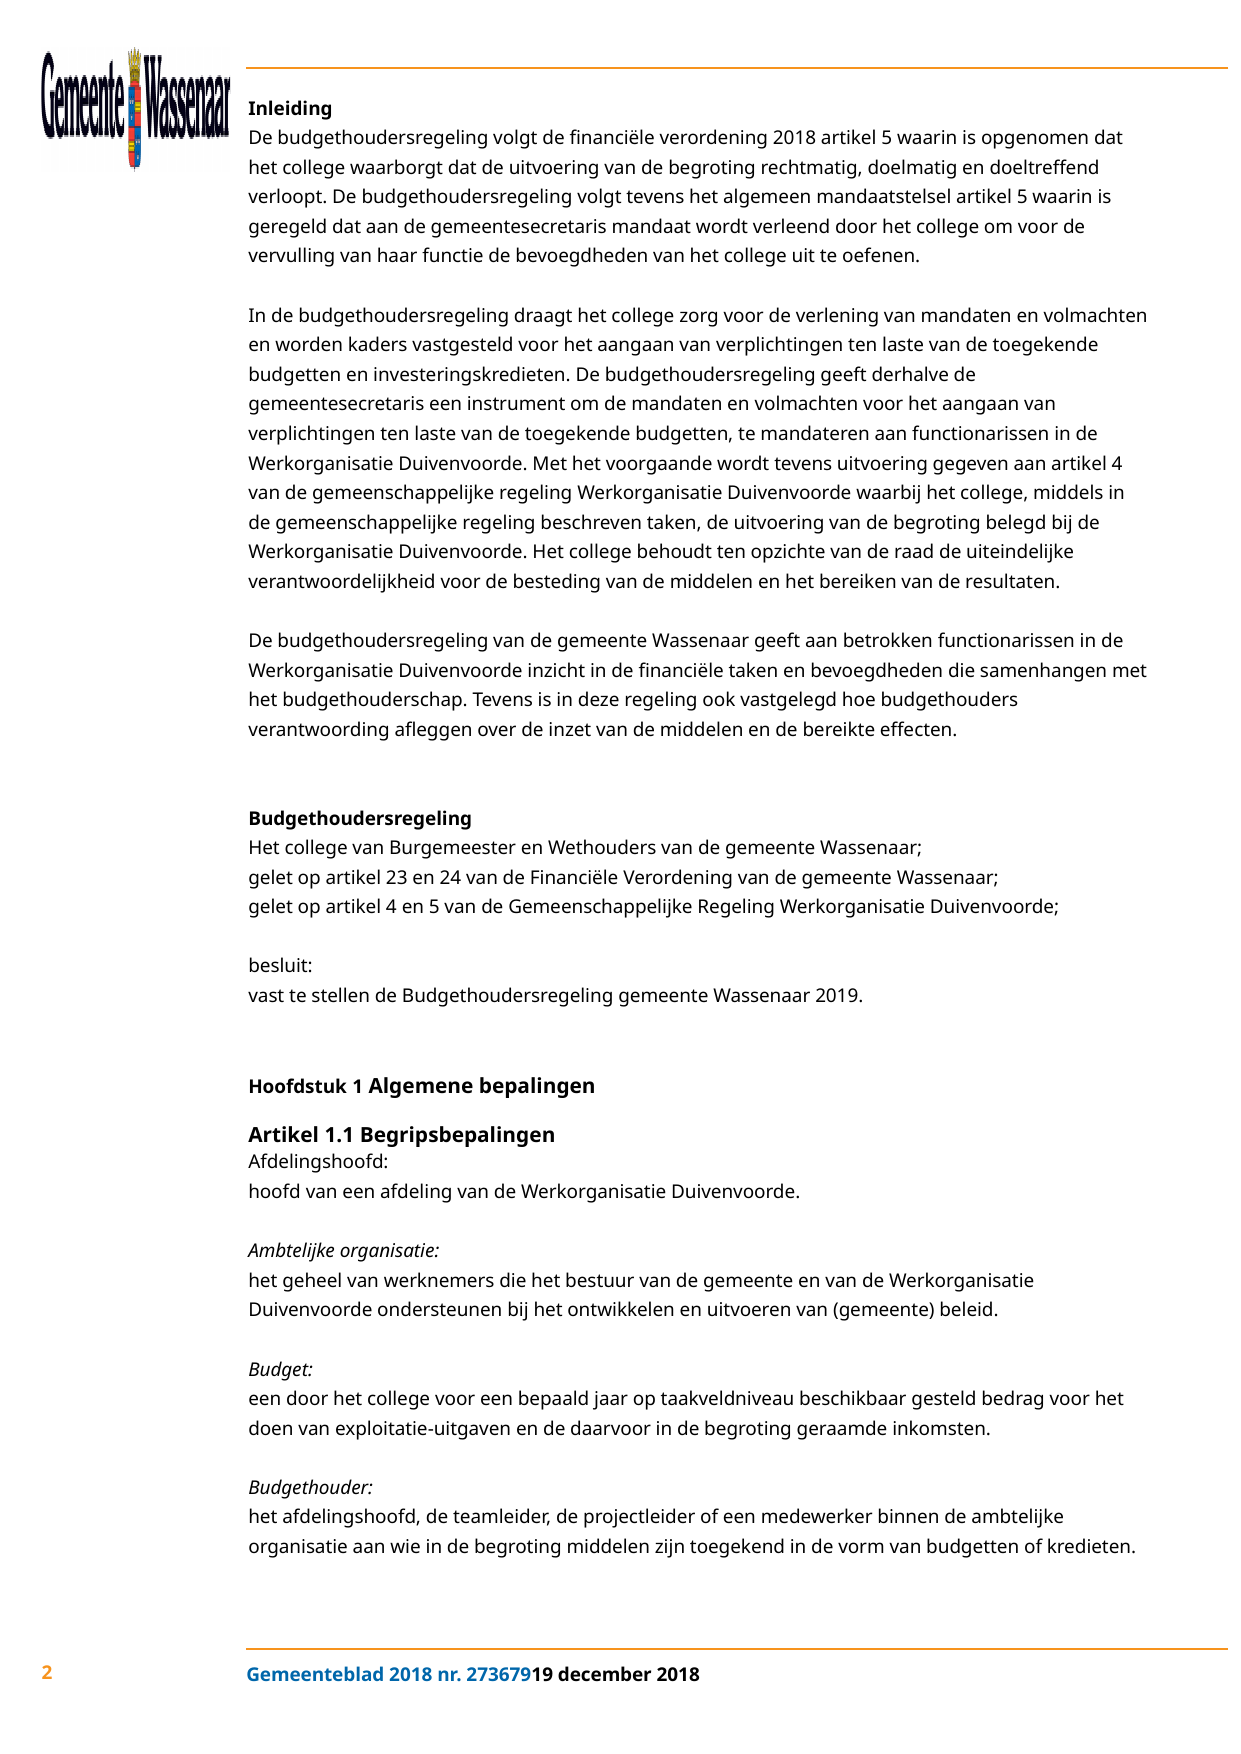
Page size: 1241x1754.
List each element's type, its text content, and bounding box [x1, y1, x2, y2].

text Artikel 1.1 Begripsbepalingen [248, 1120, 1152, 1149]
text Budget: [248, 1356, 1152, 1382]
text gelet op artikel 4 en 5 van de Gemeenschappelijke Regeling Werkorganisatie Duivenvoorde; [248, 893, 1152, 919]
text het geheel van werknemers die het bestuur van de gemeente en van de Werkorganisatie Duivenvoorde ondersteunen bij het ontwikkelen en uitvoeren van (gemeente) beleid. [248, 1267, 1152, 1322]
text Inleiding [248, 95, 1152, 121]
text het afdelingshoofd, de teamleider, de projectleider of een medewerker binnen de ambtelijke organisatie aan wie in de begroting middelen zijn toegekend in de vorm van budgetten of kredieten. [248, 1504, 1152, 1559]
text In de budgethoudersregeling draagt het college zorg voor de verlening van mandaten en volmachten en worden kaders vastgesteld voor het aangaan van verplichtingen ten laste van de toegekende budgetten en investeringskredieten. De budgethoudersregeling geeft derhalve de gemeentesecretaris een instrument om de mandaten en volmachten voor het aangaan van verplichtingen ten laste van de toegekende budgetten, te mandateren aan functionarissen in de Werkorganisatie Duivenvoorde. Met het voorgaande wordt tevens uitvoering gegeven aan artikel 4 van de gemeenschappelijke regeling Werkorganisatie Duivenvoorde waarbij het college, middels in de gemeenschappelijke regeling beschreven taken, de uitvoering van de begroting belegd bij de Werkorganisatie Duivenvoorde. Het college behoudt ten opzichte van de raad de uiteindelijke verantwoordelijkheid voor de besteding van de middelen en het bereiken van de resultaten. [248, 302, 1152, 594]
text Budgethouder: [248, 1474, 1152, 1500]
picture [41, 47, 231, 172]
text hoofd van een afdeling van de Werkorganisatie Duivenvoorde. [248, 1178, 1152, 1204]
text Budgethoudersregeling [248, 805, 1152, 831]
text Hoofdstuk 1 Algemene bepalingen [248, 1071, 1152, 1099]
text Afdelingshoofd: [248, 1149, 1152, 1174]
text een door het college voor een bepaald jaar op taakveldniveau beschikbaar gesteld bedrag voor het doen van exploitatie-uitgaven en de daarvoor in de begroting geraamde inkomsten. [248, 1385, 1152, 1441]
text Het college van Burgemeester en Wethouders van de gemeente Wassenaar; [248, 834, 1152, 860]
text gelet op artikel 23 en 24 van de Financiële Verordening van de gemeente Wassenaar; [248, 864, 1152, 890]
text vast te stellen de Budgethoudersregeling gemeente Wassenaar 2019. [248, 982, 1152, 1008]
text De budgethoudersregeling van de gemeente Wassenaar geeft aan betrokken functionarissen in de Werkorganisatie Duivenvoorde inzicht in de financiële taken en bevoegdheden die samenhangen met het budgethouderschap. Tevens is in deze regeling ook vastgelegd hoe budgethouders verantwoording afleggen over de inzet van de middelen en de bereikte effecten. [248, 627, 1152, 742]
text Ambtelijke organisatie: [248, 1237, 1152, 1263]
text De budgethoudersregeling volgt de financiële verordening 2018 artikel 5 waarin is opgenomen dat het college waarborgt dat de uitvoering van de begroting rechtmatig, doelmatig en doeltreffend verloopt. De budgethoudersregeling volgt tevens het algemeen mandaatstelsel artikel 5 waarin is geregeld dat aan de gemeentesecretaris mandaat wordt verleend door het college om voor de vervulling van haar functie de bevoegdheden van het college uit te oefenen. [248, 124, 1152, 268]
text besluit: [248, 953, 1152, 978]
